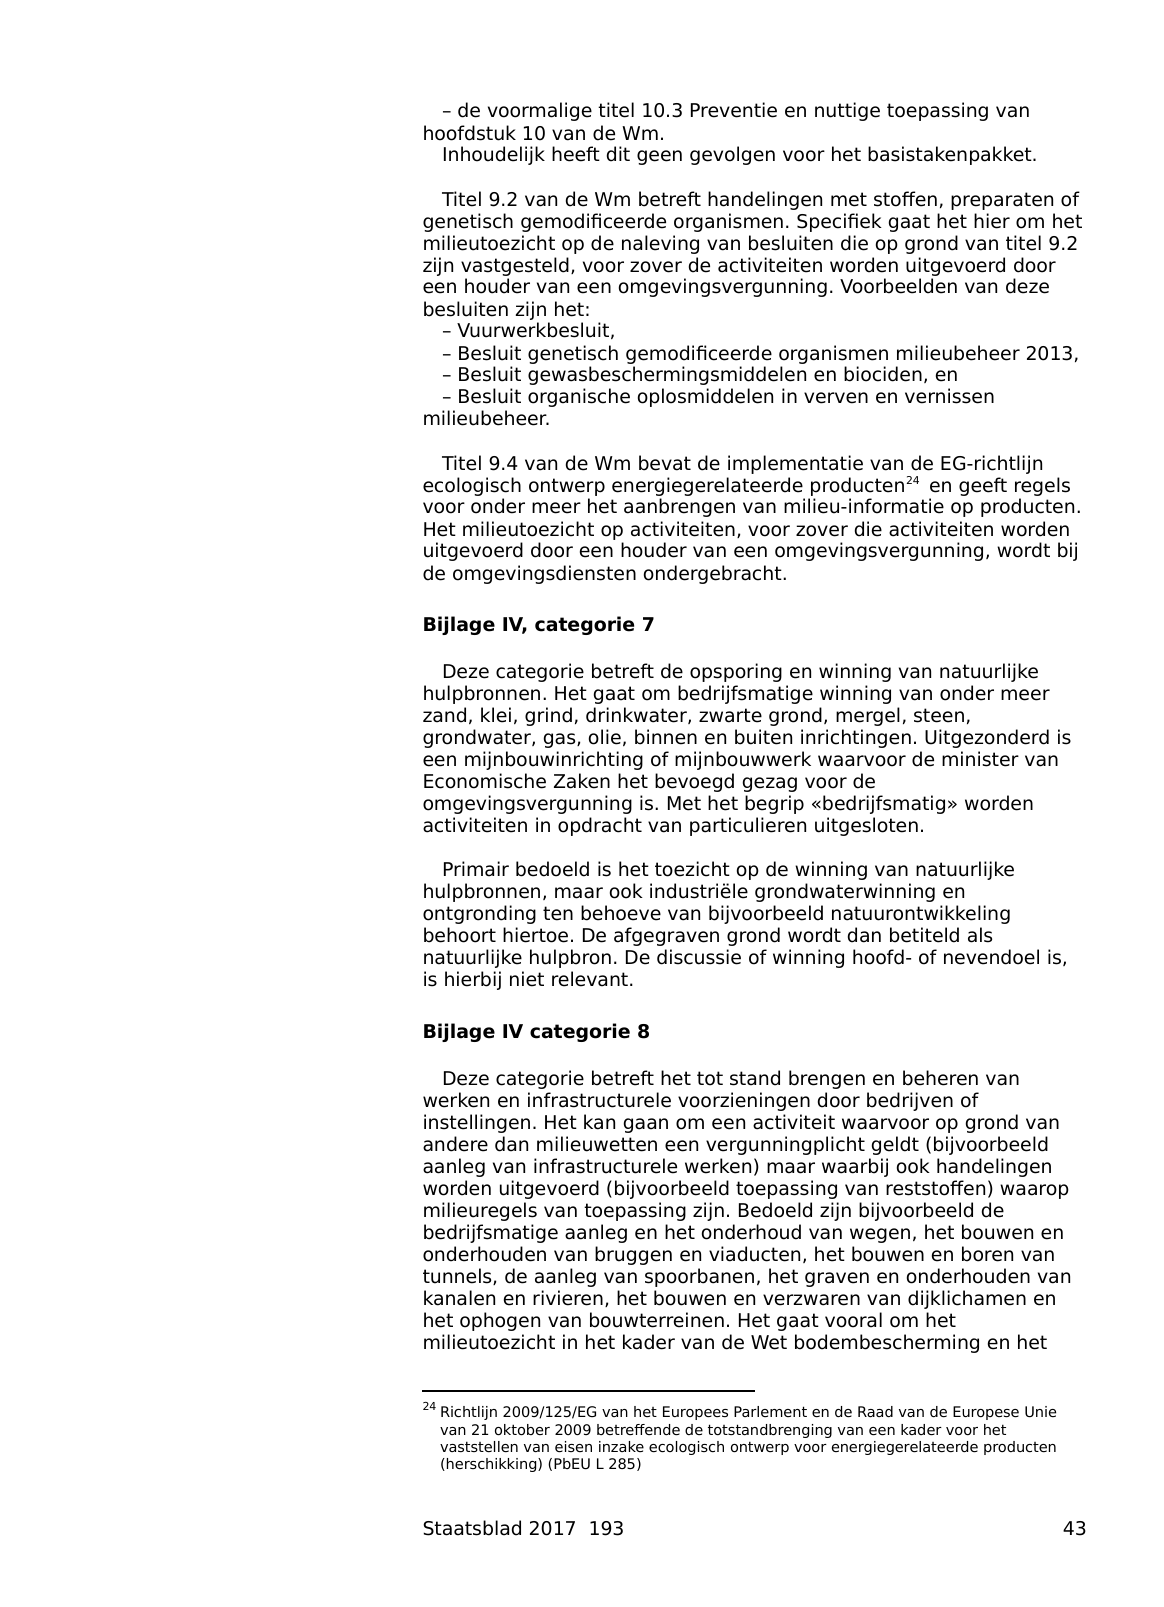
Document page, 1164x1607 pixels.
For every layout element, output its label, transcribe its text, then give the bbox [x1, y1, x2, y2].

subtitle Bijlage IV categorie 8 [422, 1021, 1087, 1043]
text – de voormalige titel 10.3 Preventie en nuttige toepassing van hoofdstuk 10 van de Wm. [422, 100, 1087, 144]
text – Besluit genetisch gemodificeerde organismen milieubeheer 2013, [422, 342, 1087, 364]
text Primair bedoeld is het toezicht op de winning van natuurlijke hulpbronnen, maar ook industriële grondwaterwinning en ontgronding ten behoeve van bijvoorbeeld natuurontwikkeling behoort hiertoe. De afgegraven grond wordt dan betiteld als natuurlijke hulpbron. De discussie of winning hoofd- of nevendoel is, is hierbij niet relevant. [422, 859, 1087, 991]
text Inhoudelijk heeft dit geen gevolgen voor het basistakenpakket. [422, 144, 1087, 166]
text – Besluit gewasbeschermingsmiddelen en biociden, en [422, 364, 1087, 386]
text Titel 9.2 van de Wm betreft handelingen met stoffen, preparaten of genetisch gemodificeerde organismen. Specifiek gaat het hier om het milieutoezicht op de naleving van besluiten die op grond van titel 9.2 zijn vastgesteld, voor zover de activiteiten worden uitgevoerd door een houder van een omgevingsvergunning. Voorbeelden van deze besluiten zijn het: [422, 188, 1087, 320]
text – Besluit organische oplosmiddelen in verven en vernissen milieubeheer. [422, 386, 1087, 430]
text – Vuurwerkbesluit, [422, 320, 1087, 342]
subtitle Bijlage IV, categorie 7 [422, 614, 1087, 636]
text Deze categorie betreft de opsporing en winning van natuurlijke hulpbronnen. Het gaat om bedrijfsmatige winning van onder meer zand, klei, grind, drinkwater, zwarte grond, mergel, steen, grondwater, gas, olie, binnen en buiten inrichtingen. Uitgezonderd is een mijnbouwinrichting of mijnbouwwerk waarvoor de minister van Economische Zaken het bevoegd gezag voor de omgevingsvergunning is. Met het begrip «bedrijfsmatig» worden activiteiten in opdracht van particulieren uitgesloten. [422, 661, 1087, 837]
text Titel 9.4 van de Wm bevat de implementatie van de EG-richtlijn ecologisch ontwerp energiegerelateerde producten en geeft regels voor onder meer het aanbrengen van milieu-informatie op producten. Het milieutoezicht op activiteiten, voor zover die activiteiten worden uitgevoerd door een houder van een omgevingsvergunning, wordt bij de omgevingsdiensten ondergebracht. [422, 452, 1087, 584]
text Deze categorie betreft het tot stand brengen en beheren van werken en infrastructurele voorzieningen door bedrijven of instellingen. Het kan gaan om een activiteit waarvoor op grond van andere dan milieuwetten een vergunningplicht geldt (bijvoorbeeld aanleg van infrastructurele werken) maar waarbij ook handelingen worden uitgevoerd (bijvoorbeeld toepassing van reststoffen) waarop milieuregels van toepassing zijn. Bedoeld zijn bijvoorbeeld de bedrijfsmatige aanleg en het onderhoud van wegen, het bouwen en onderhouden van bruggen en viaducten, het bouwen en boren van tunnels, de aanleg van spoorbanen, het graven en onderhouden van kanalen en rivieren, het bouwen en verzwaren van dijklichamen en het ophogen van bouwterreinen. Het gaat vooral om het milieutoezicht in het kader van de Wet bodembescherming en het [422, 1068, 1087, 1354]
text Richtlijn 2009/125/EG van het Europees Parlement en de Raad van de Europese Unie van 21 oktober 2009 betreffende de totstandbrenging van een kader voor het vaststellen van eisen inzake ecologisch ontwerp voor energiegerelateerde producten (herschikking) (PbEU L 285) [422, 1400, 1087, 1473]
